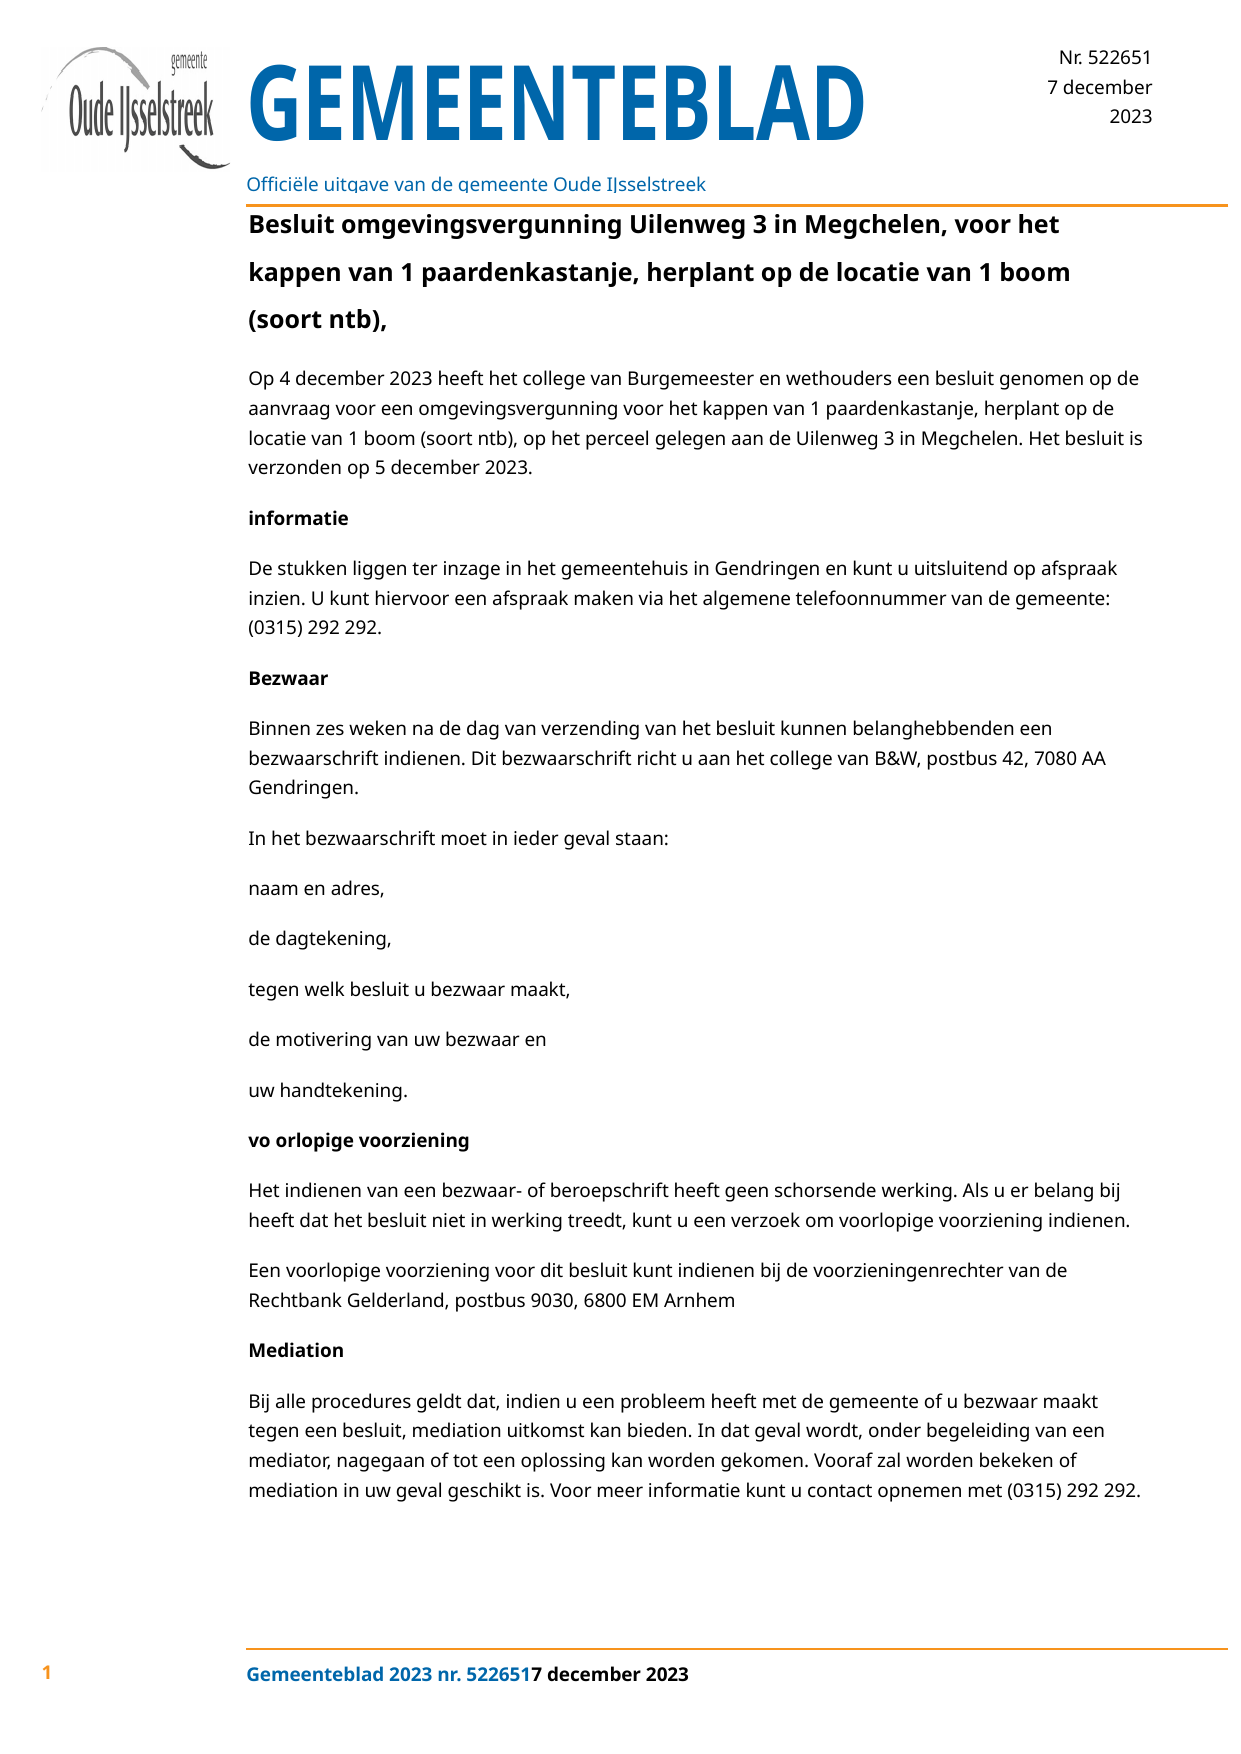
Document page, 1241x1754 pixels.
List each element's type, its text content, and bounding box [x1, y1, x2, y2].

text Mediation [248, 1338, 1152, 1363]
text Besluit omgevingsvergunning Uilenweg 3 in Megchelen, voor het kappen van 1 paardenkastanje, herplant op de locatie van 1 boom (soort ntb), [248, 207, 1152, 336]
text naam en adres, [248, 875, 1152, 901]
text In het bezwaarschrift moet in ieder geval staan: [248, 825, 1152, 850]
picture [41, 47, 231, 172]
text vo orlopige voorziening [248, 1127, 1152, 1153]
text uw handtekening. [248, 1077, 1152, 1102]
text de dagtekening, [248, 926, 1152, 951]
text Een voorlopige voorziening voor dit besluit kunt indienen bij de voorzieningenrechter van de Rechtbank Gelderland, postbus 9030, 6800 EM Arnhem [248, 1258, 1152, 1313]
text Op 4 december 2023 heeft het college van Burgemeester en wethouders een besluit genomen op de aanvraag voor een omgevingsvergunning voor het kappen van 1 paardenkastanje, herplant op de locatie van 1 boom (soort ntb), op het perceel gelegen aan de Uilenweg 3 in Megchelen. Het besluit is verzonden op 5 december 2023. [248, 366, 1152, 480]
text informatie [248, 505, 1152, 530]
text Bezwaar [248, 665, 1152, 690]
text Het indienen van een bezwaar- of beroepschrift heeft geen schorsende werking. Als u er belang bij heeft dat het besluit niet in werking treedt, kunt u een verzoek om voorlopige voorziening indienen. [248, 1178, 1152, 1233]
text Bij alle procedures geldt dat, indien u een probleem heeft met de gemeente of u bezwaar maakt tegen een besluit, mediation uitkomst kan bieden. In dat geval wordt, onder begeleiding van een mediator, nagegaan of tot een oplossing kan worden gekomen. Vooraf zal worden bekeken of mediation in uw geval geschikt is. Voor meer informatie kunt u contact opnemen met (0315) 292 292. [248, 1388, 1152, 1502]
text de motivering van uw bezwaar en [248, 1026, 1152, 1052]
text Binnen zes weken na de dag van verzending van het besluit kunnen belanghebbenden een bezwaarschrift indienen. Dit bezwaarschrift richt u aan het college van B&W, postbus 42, 7080 AA Gendringen. [248, 715, 1152, 800]
text De stukken liggen ter inzage in het gemeentehuis in Gendringen en kunt u uitsluitend op afspraak inzien. U kunt hiervoor een afspraak maken via het algemene telefoonnummer van de gemeente: (0315) 292 292. [248, 555, 1152, 640]
text tegen welk besluit u bezwaar maakt, [248, 976, 1152, 1002]
